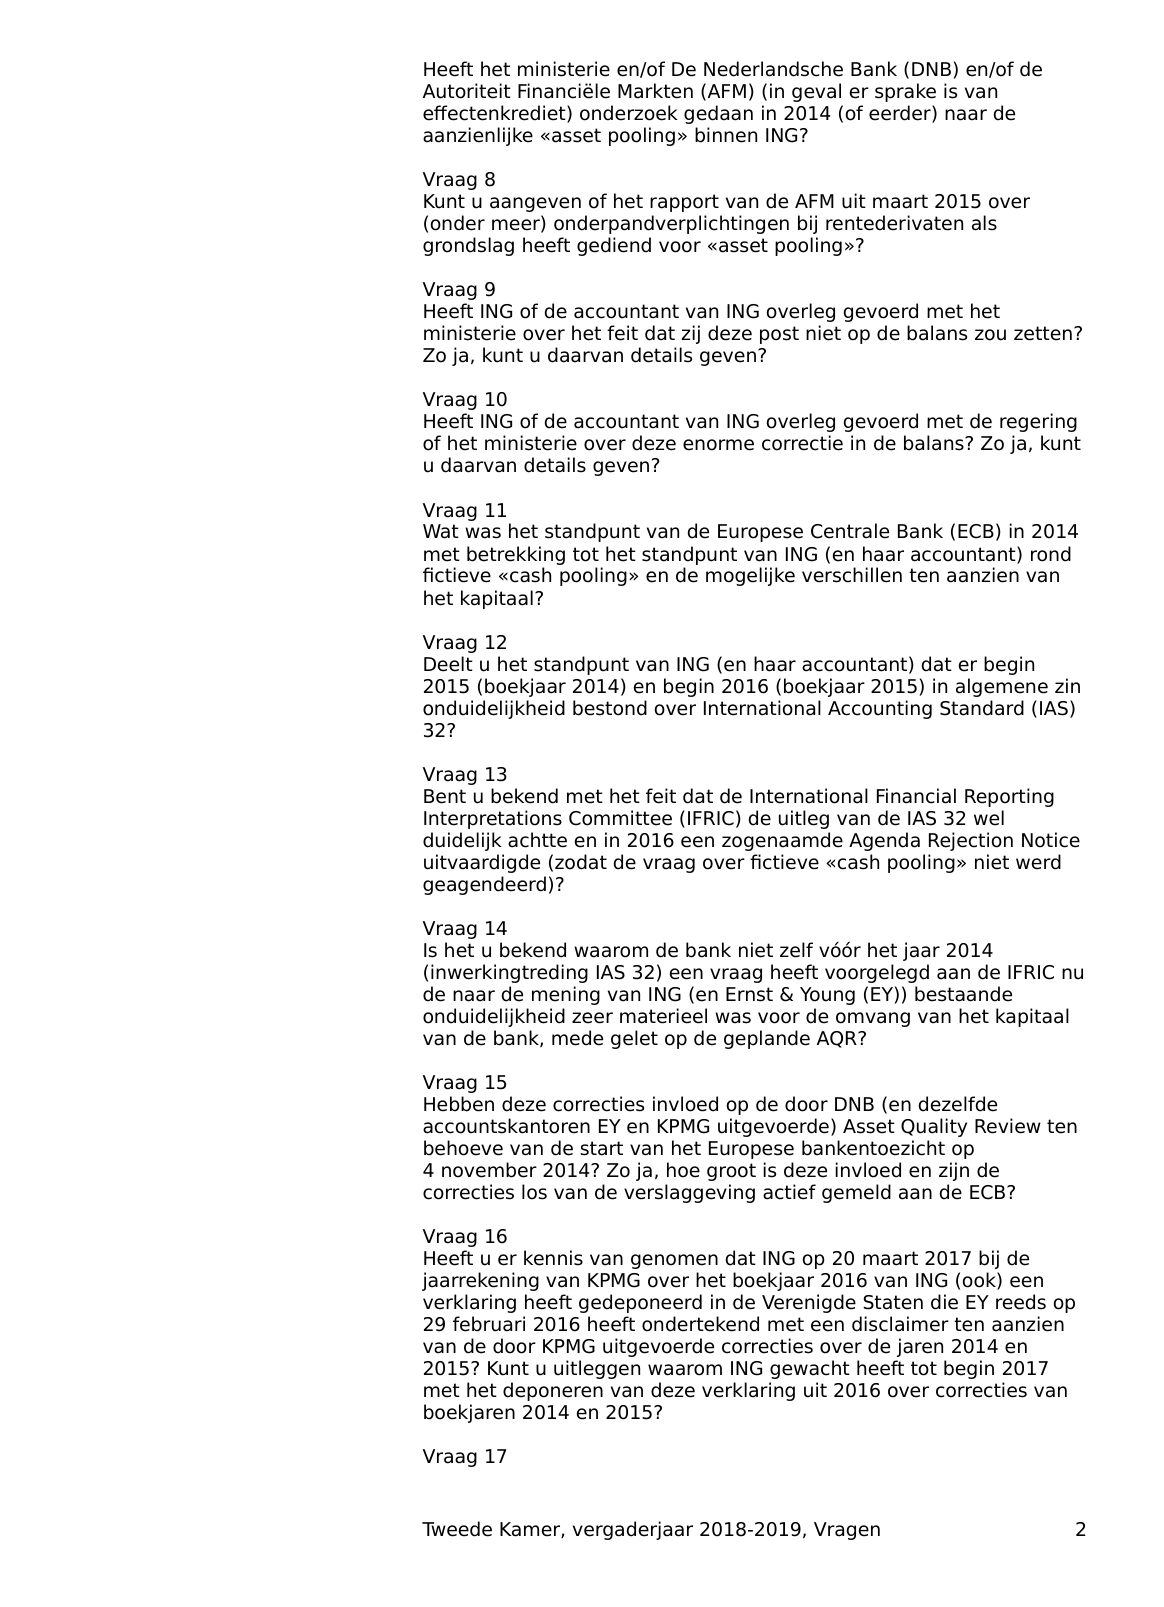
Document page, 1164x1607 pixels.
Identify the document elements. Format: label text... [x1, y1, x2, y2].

text Is het u bekend waarom de bank niet zelf vóór het jaar 2014 (inwerkingtreding IAS 32) een vraag heeft voorgelegd aan de IFRIC nu de naar de mening van ING (en Ernst & Young (EY)) bestaande onduidelijkheid zeer materieel was voor de omvang van het kapitaal van de bank, mede gelet op de geplande AQR? [422, 940, 1087, 1049]
text Vraag 11 [422, 499, 1087, 521]
text Heeft ING of de accountant van ING overleg gevoerd met de regering of het ministerie over deze enorme correctie in de balans? Zo ja, kunt u daarvan details geven? [422, 411, 1087, 477]
text Heeft ING of de accountant van ING overleg gevoerd met het ministerie over het feit dat zij deze post niet op de balans zou zetten? Zo ja, kunt u daarvan details geven? [422, 301, 1087, 367]
text Kunt u aangeven of het rapport van de AFM uit maart 2015 over (onder meer) onderpandverplichtingen bij rentederivaten als grondslag heeft gediend voor «asset pooling»? [422, 191, 1087, 257]
text Vraag 16 [422, 1226, 1087, 1248]
text Vraag 14 [422, 918, 1087, 940]
text Vraag 10 [422, 389, 1087, 411]
text Vraag 9 [422, 279, 1087, 301]
text Heeft het ministerie en/of De Nederlandsche Bank (DNB) en/of de Autoriteit Financiële Markten (AFM) (in geval er sprake is van effectenkrediet) onderzoek gedaan in 2014 (of eerder) naar de aanzienlijke «asset pooling» binnen ING? [422, 59, 1087, 147]
text Vraag 15 [422, 1072, 1087, 1094]
text Bent u bekend met het feit dat de International Financial Reporting Interpretations Committee (IFRIC) de uitleg van de IAS 32 wel duidelijk achtte en in 2016 een zogenaamde Agenda Rejection Notice uitvaardigde (zodat de vraag over fictieve «cash pooling» niet werd geagendeerd)? [422, 786, 1087, 896]
text Hebben deze correcties invloed op de door DNB (en dezelfde accountskantoren EY en KPMG uitgevoerde) Asset Quality Review ten behoeve van de start van het Europese bankentoezicht op 4 november 2014? Zo ja, hoe groot is deze invloed en zijn de correcties los van de verslaggeving actief gemeld aan de ECB? [422, 1094, 1087, 1204]
text Wat was het standpunt van de Europese Centrale Bank (ECB) in 2014 met betrekking tot het standpunt van ING (en haar accountant) rond fictieve «cash pooling» en de mogelijke verschillen ten aanzien van het kapitaal? [422, 521, 1087, 609]
text Vraag 12 [422, 632, 1087, 653]
text Vraag 17 [422, 1446, 1087, 1468]
text Deelt u het standpunt van ING (en haar accountant) dat er begin 2015 (boekjaar 2014) en begin 2016 (boekjaar 2015) in algemene zin onduidelijkheid bestond over International Accounting Standard (IAS) 32? [422, 653, 1087, 741]
text Vraag 8 [422, 169, 1087, 191]
text Heeft u er kennis van genomen dat ING op 20 maart 2017 bij de jaarrekening van KPMG over het boekjaar 2016 van ING (ook) een verklaring heeft gedeponeerd in de Verenigde Staten die EY reeds op 29 februari 2016 heeft ondertekend met een disclaimer ten aanzien van de door KPMG uitgevoerde correcties over de jaren 2014 en 2015? Kunt u uitleggen waarom ING gewacht heeft tot begin 2017 met het deponeren van deze verklaring uit 2016 over correcties van boekjaren 2014 en 2015? [422, 1248, 1087, 1424]
text Vraag 13 [422, 764, 1087, 786]
